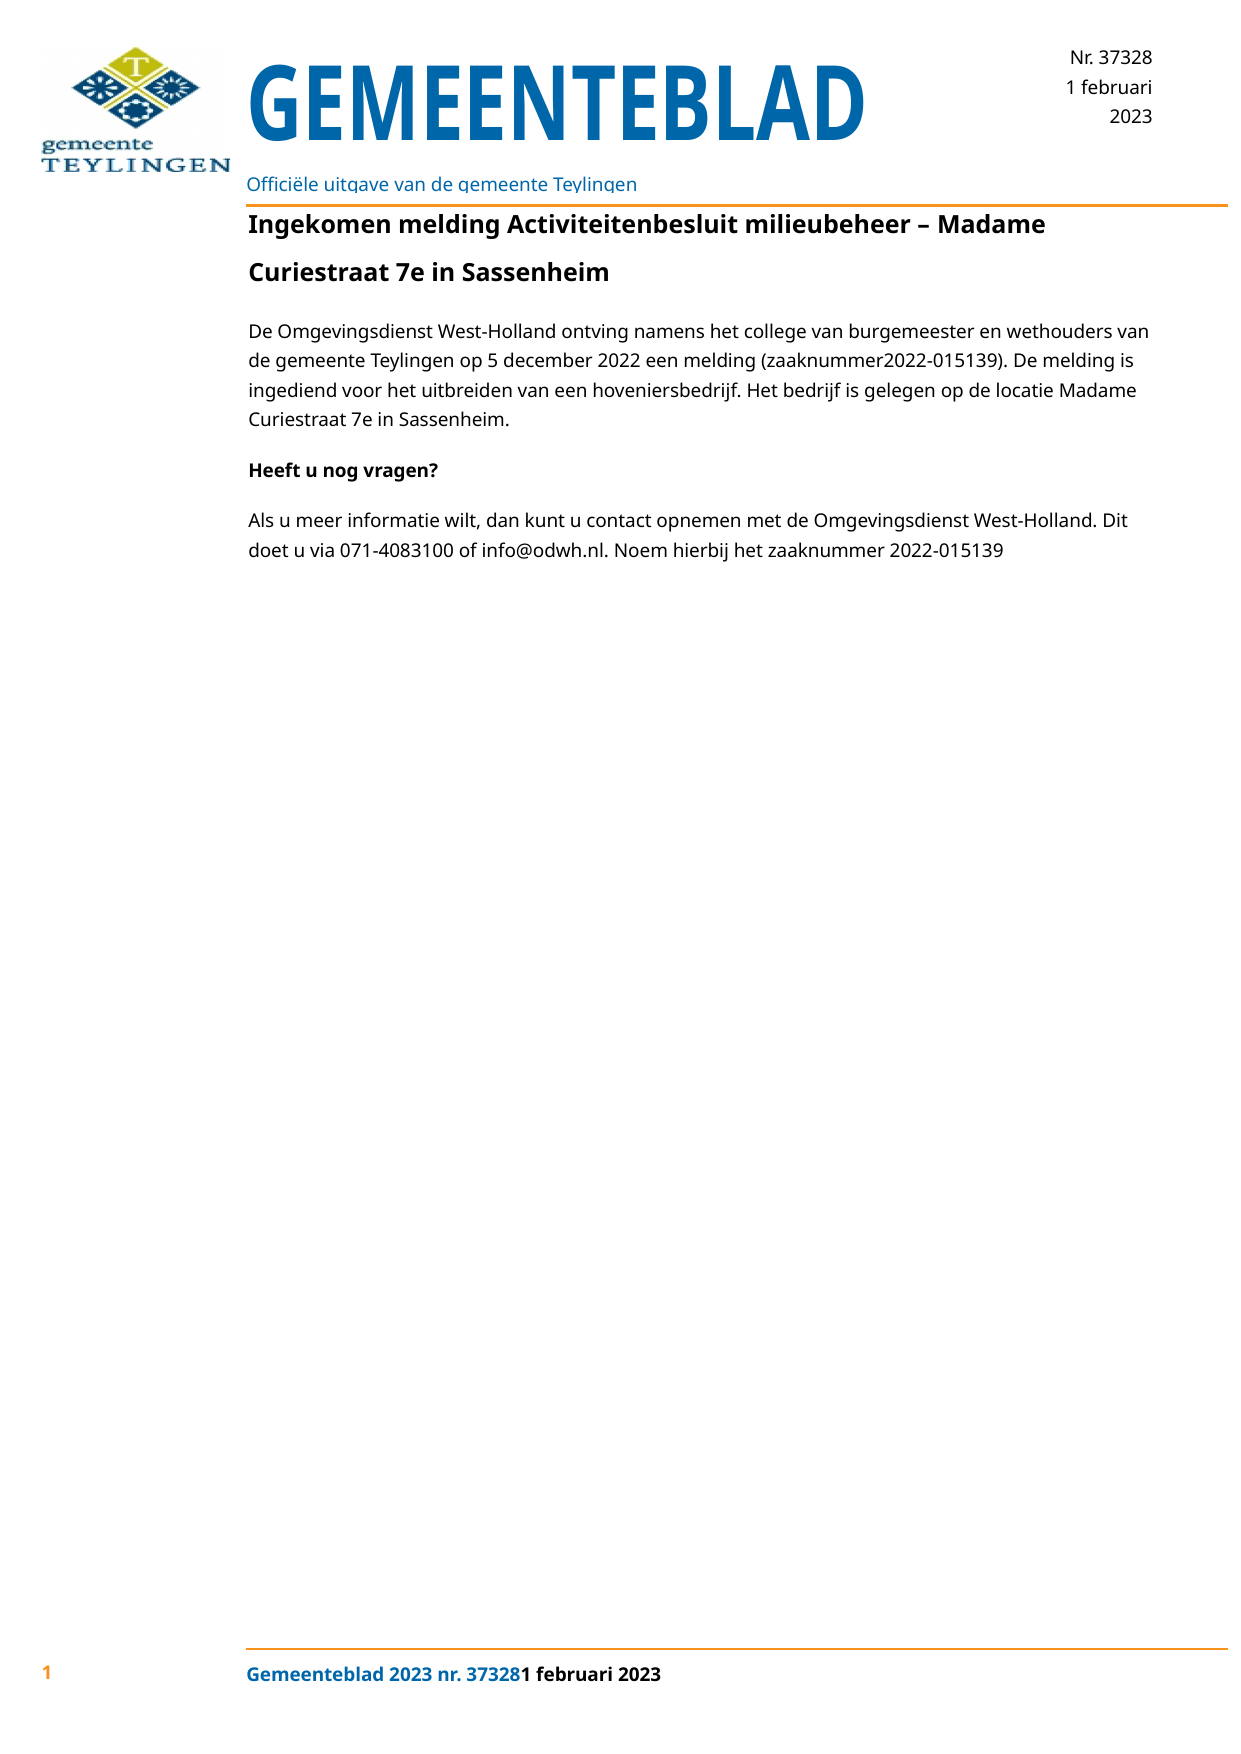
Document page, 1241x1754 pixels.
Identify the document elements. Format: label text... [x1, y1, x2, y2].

text Heeft u nog vragen? [248, 457, 1152, 483]
text Ingekomen melding Activiteitenbesluit milieubeheer – Madame Curiestraat 7e in Sassenheim [248, 207, 1152, 288]
picture [41, 47, 231, 172]
text Als u meer informatie wilt, dan kunt u contact opnemen met de Omgevingsdienst West-Holland. Dit doet u via 071‑4083100 of info@odwh.nl. Noem hierbij het zaaknummer 2022-015139 [248, 507, 1152, 563]
text De Omgevingsdienst West-Holland ontving namens het college van burgemeester en wethouders van de gemeente Teylingen op 5 december 2022 een melding (zaaknummer2022-015139). De melding is ingediend voor het uitbreiden van een hoveniersbedrijf. Het bedrijf is gelegen op de locatie Madame Curiestraat 7e in Sassenheim. [248, 318, 1152, 432]
